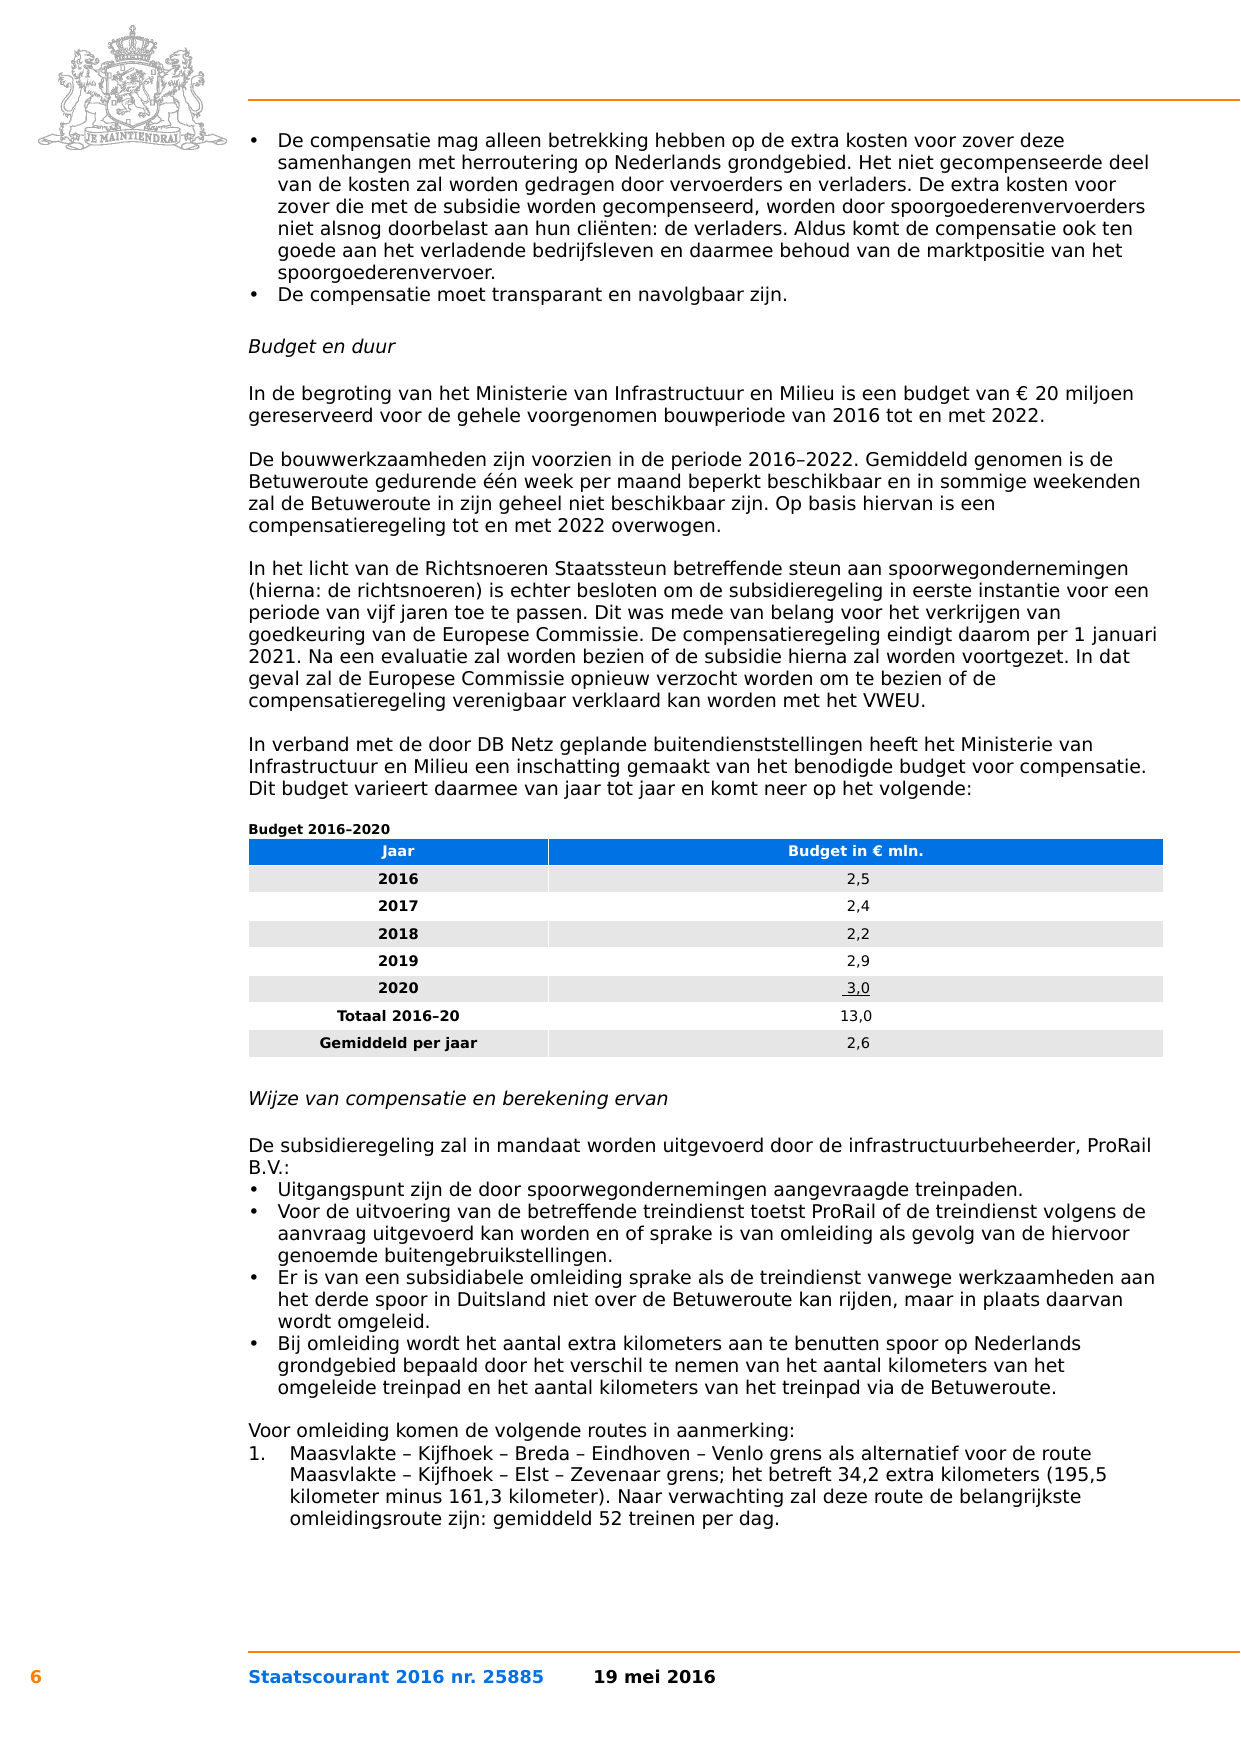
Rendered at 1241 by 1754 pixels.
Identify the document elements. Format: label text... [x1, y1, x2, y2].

table_cell Jaar [249, 839, 548, 865]
subtitle Budget en duur [248, 336, 1163, 358]
table_cell 2,4 [549, 894, 1163, 920]
table_cell 2017 [249, 894, 548, 920]
table_cell 2020 [249, 976, 548, 1002]
table_cell 3,0 [549, 976, 1163, 1002]
table_cell Gemiddeld per jaar [249, 1030, 548, 1057]
table_cell 13,0 [549, 1003, 1163, 1029]
table_cell 2016 [249, 866, 548, 892]
text • De compensatie mag alleen betrekking hebben op de extra kosten voor zover deze samenhangen met herroutering op Nederlands grondgebied. Het niet gecompenseerde deel van de kosten zal worden gedragen door vervoerders en verladers. De extra kosten voor zover die met de subsidie worden gecompenseerd, worden door spoorgoederenvervoerders niet alsnog doorbelast aan hun cliënten: de verladers. Aldus komt de compensatie ook ten goede aan het verladende bedrijfsleven en daarmee behoud van de marktpositie van het spoorgoederenvervoer. [248, 130, 1163, 284]
text De subsidieregeling zal in mandaat worden uitgevoerd door de infrastructuurbeheerder, ProRail B.V.: [248, 1135, 1163, 1179]
text • Bij omleiding wordt het aantal extra kilometers aan te benutten spoor op Nederlands grondgebied bepaald door het verschil te nemen van het aantal kilometers van het omgeleide treinpad en het aantal kilometers van het treinpad via de Betuweroute. [248, 1333, 1163, 1398]
text • Uitgangspunt zijn de door spoorwegondernemingen aangevraagde treinpaden. [248, 1179, 1163, 1201]
picture [38, 25, 227, 150]
text • De compensatie moet transparant en navolgbaar zijn. [248, 284, 1163, 306]
subtitle Wijze van compensatie en berekening ervan [248, 1088, 1163, 1110]
table_cell 2,2 [549, 921, 1163, 947]
table_cell Budget in € mln. [549, 839, 1163, 865]
table_cell 2,9 [549, 948, 1163, 974]
table_cell 2018 [249, 921, 548, 947]
text In verband met de door DB Netz geplande buitendienststellingen heeft het Ministerie van Infrastructuur en Milieu een inschatting gemaakt van het benodigde budget voor compensatie. Dit budget varieert daarmee van jaar tot jaar en komt neer op het volgende: [248, 734, 1163, 800]
text • Voor de uitvoering van de betreffende treindienst toetst ProRail of de treindienst volgens de aanvraag uitgevoerd kan worden en of sprake is van omleiding als gevolg van de hiervoor genoemde buitengebruikstellingen. [248, 1201, 1163, 1267]
text In het licht van de Richtsnoeren Staatssteun betreffende steun aan spoorwegondernemingen (hierna: de richtsnoeren) is echter besloten om de subsidieregeling in eerste instantie voor een periode van vijf jaren toe te passen. Dit was mede van belang voor het verkrijgen van goedkeuring van de Europese Commissie. De compensatieregeling eindigt daarom per 1 januari 2021. Na een evaluatie zal worden bezien of de subsidie hierna zal worden voortgezet. In dat geval zal de Europese Commissie opnieuw verzocht worden om te bezien of de compensatieregeling verenigbaar verklaard kan worden met het VWEU. [248, 558, 1163, 712]
table_cell 2,5 [549, 866, 1163, 892]
table_cell Totaal 2016–20 [249, 1003, 548, 1029]
text • Er is van een subsidiabele omleiding sprake als de treindienst vanwege werkzaamheden aan het derde spoor in Duitsland niet over de Betuweroute kan rijden, maar in plaats daarvan wordt omgeleid. [248, 1267, 1163, 1333]
text In de begroting van het Ministerie van Infrastructuur en Milieu is een budget van € 20 miljoen gereserveerd voor de gehele voorgenomen bouwperiode van 2016 tot en met 2022. [248, 383, 1163, 427]
table_cell 2019 [249, 948, 548, 974]
text Voor omleiding komen de volgende routes in aanmerking: [248, 1420, 1163, 1442]
table_header Budget 2016–2020 [248, 822, 1163, 838]
text De bouwwerkzaamheden zijn voorzien in de periode 2016–2022. Gemiddeld genomen is de Betuweroute gedurende één week per maand beperkt beschikbaar en in sommige weekenden zal de Betuweroute in zijn geheel niet beschikbaar zijn. Op basis hiervan is een compensatieregeling tot en met 2022 overwogen. [248, 448, 1163, 536]
text 1. Maasvlakte – Kijfhoek – Breda – Eindhoven – Venlo grens als alternatief voor de route Maasvlakte – Kijfhoek – Elst – Zevenaar grens; het betreft 34,2 extra kilometers (195,5 kilometer minus 161,3 kilometer). Naar verwachting zal deze route de belangrijkste omleidingsroute zijn: gemiddeld 52 treinen per dag. [248, 1442, 1163, 1530]
table_cell 2,6 [549, 1030, 1163, 1057]
